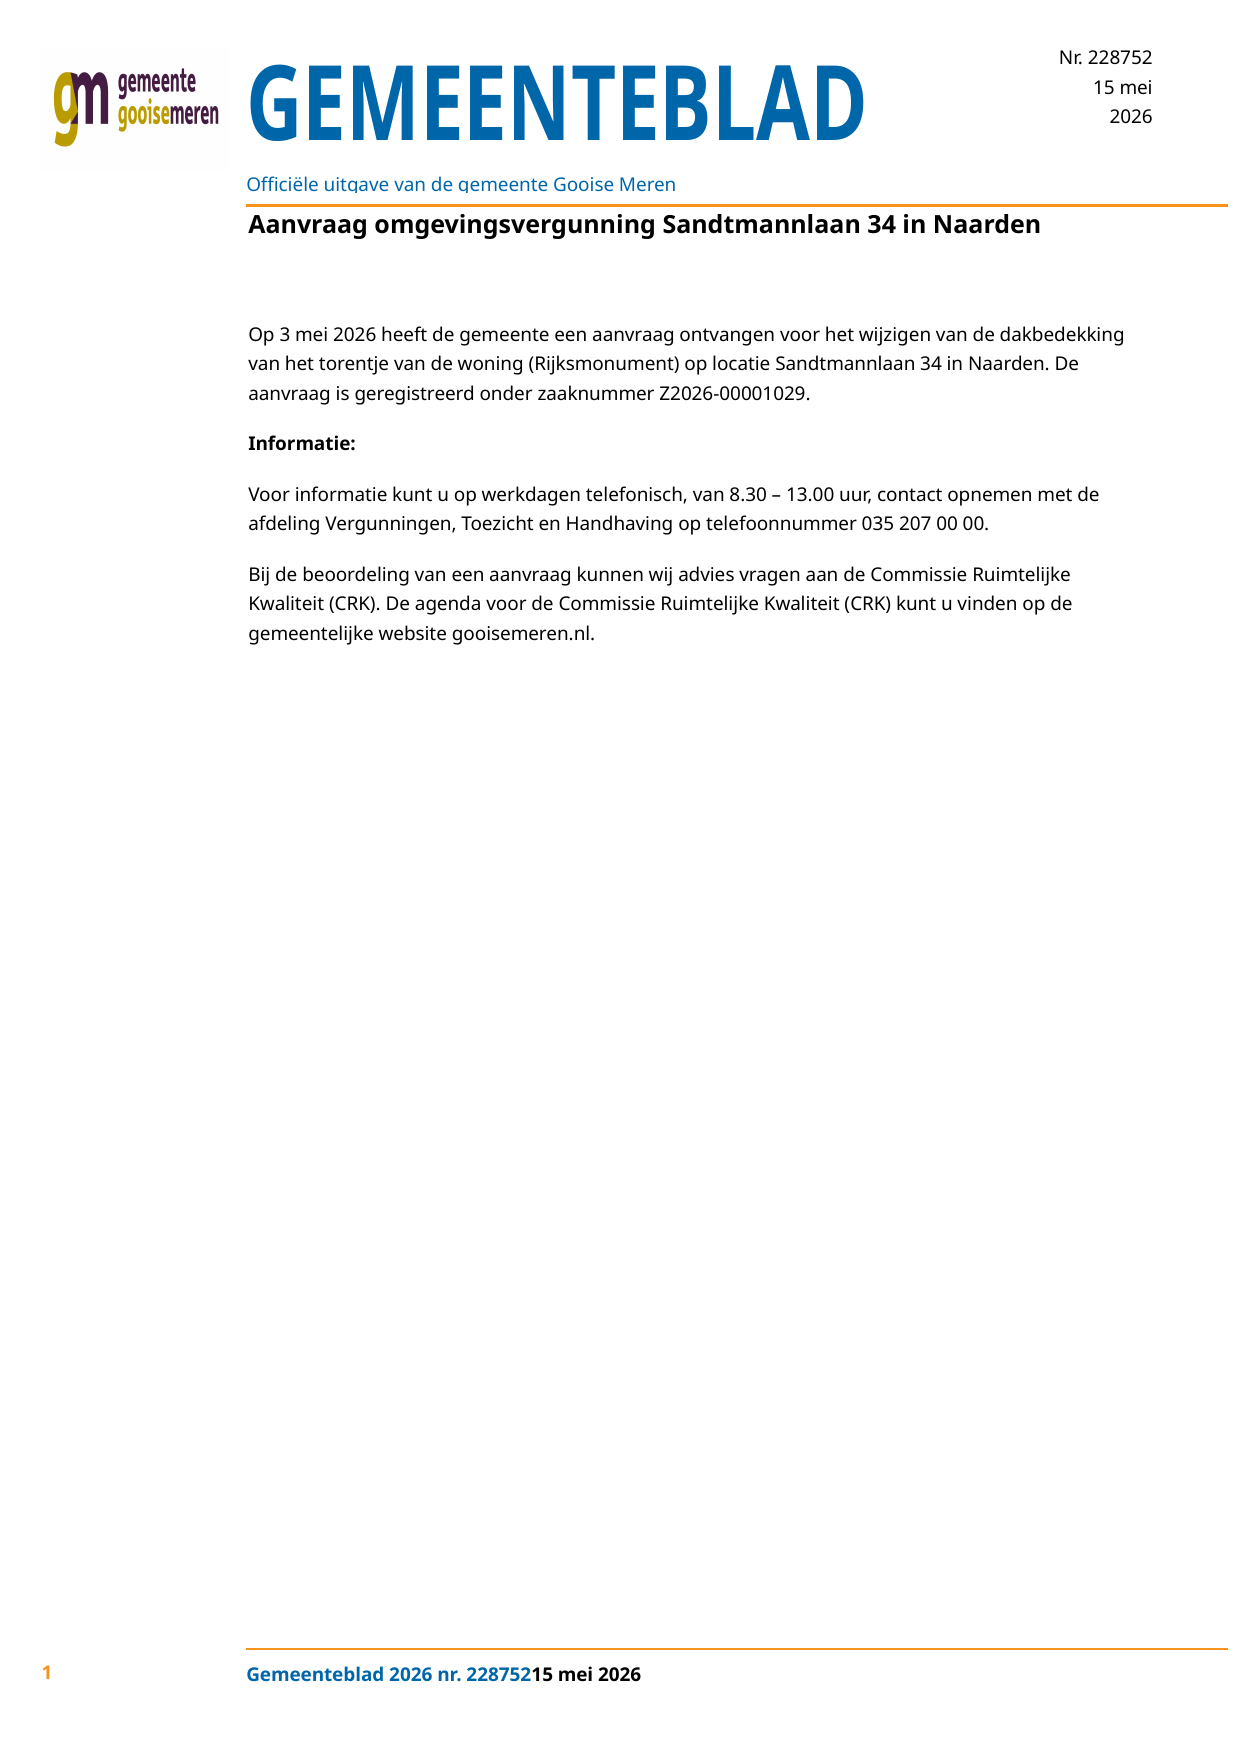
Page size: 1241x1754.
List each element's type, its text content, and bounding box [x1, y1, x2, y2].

text Op 3 mei 2026 heeft de gemeente een aanvraag ontvangen voor het wijzigen van de dakbedekking van het torentje van de woning (Rijksmonument) op locatie Sandtmannlaan 34 in Naarden. De aanvraag is geregistreerd onder zaaknummer Z2026-00001029. [248, 321, 1152, 406]
text Informatie: [248, 430, 1152, 456]
text Voor informatie kunt u op werkdagen telefonisch, van 8.30 – 13.00 uur, contact opnemen met de afdeling Vergunningen, Toezicht en Handhaving op telefoonnummer 035 207 00 00. [248, 481, 1152, 536]
text Aanvraag omgevingsvergunning Sandtmannlaan 34 in Naarden [248, 207, 1152, 241]
picture [41, 47, 231, 172]
text Bij de beoordeling van een aanvraag kunnen wij advies vragen aan de Commissie Ruimtelijke Kwaliteit (CRK). De agenda voor de Commissie Ruimtelijke Kwaliteit (CRK) kunt u vinden op de gemeentelijke website gooisemeren.nl. [248, 561, 1152, 646]
